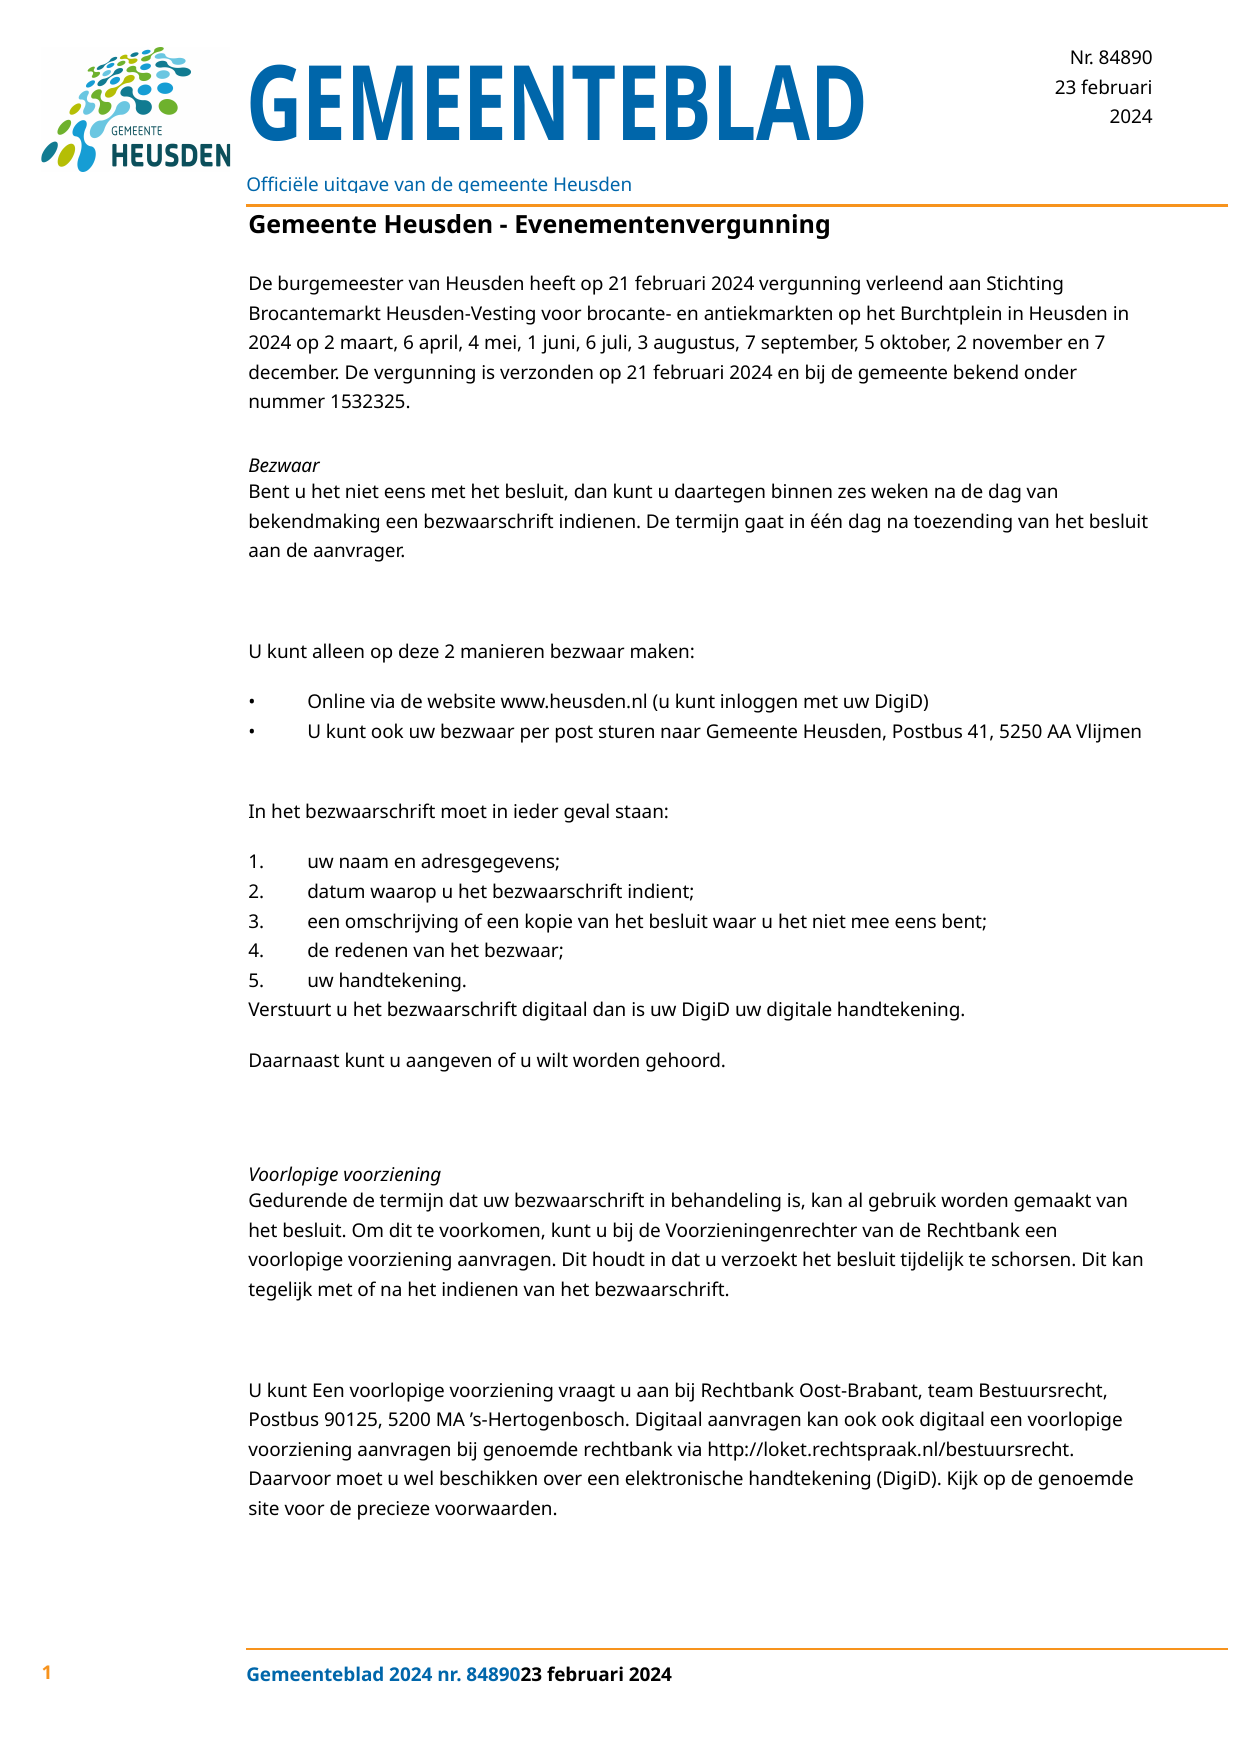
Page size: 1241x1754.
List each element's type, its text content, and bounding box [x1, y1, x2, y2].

list uw handtekening. [248, 967, 1152, 993]
text Gemeente Heusden - Evenementenvergunning [248, 207, 1152, 241]
list uw naam en adresgegevens; [248, 849, 1152, 874]
text Gedurende de termijn dat uw bezwaarschrift in behandeling is, kan al gebruik worden gemaakt van het besluit. Om dit te voorkomen, kunt u bij de Voorzieningenrechter van de Rechtbank een voorlopige voorziening aanvragen. Dit houdt in dat u verzoekt het besluit tijdelijk te schorsen. Dit kan tegelijk met of na het indienen van het bezwaarschrift. [248, 1187, 1152, 1302]
text In het bezwaarschrift moet in ieder geval staan: [248, 798, 1152, 824]
text Verstuurt u het bezwaarschrift digitaal dan is uw DigiD uw digitale handtekening. [248, 997, 1152, 1022]
list datum waarop u het bezwaarschrift indient; [248, 878, 1152, 904]
text U kunt Een voorlopige voorziening vraagt u aan bij Rechtbank Oost-Brabant, team Bestuursrecht, Postbus 90125, 5200 MA ’s-Hertogenbosch. Digitaal aanvragen kan ook ook digitaal een voorlopige voorziening aanvragen bij genoemde rechtbank via http://loket.rechtspraak.nl/bestuursrecht. Daarvoor moet u wel beschikken over een elektronische handtekening (DigiD). Kijk op de genoemde site voor de precieze voorwaarden. [248, 1377, 1152, 1521]
picture [41, 47, 231, 172]
list een omschrijving of een kopie van het besluit waar u het niet mee eens bent; [248, 908, 1152, 934]
text Daarnaast kunt u aangeven of u wilt worden gehoord. [248, 1047, 1152, 1073]
text Voorlopige voorziening [248, 1161, 1152, 1187]
text Bent u het niet eens met het besluit, dan kunt u daartegen binnen zes weken na de dag van bekendmaking een bezwaarschrift indienen. De termijn gaat in één dag na toezending van het besluit aan de aanvrager. [248, 478, 1152, 563]
text Bezwaar [248, 453, 1152, 478]
list de redenen van het bezwaar; [248, 937, 1152, 963]
text U kunt alleen op deze 2 manieren bezwaar maken: [248, 638, 1152, 664]
list Online via de website www.heusden.nl (u kunt inloggen met uw DigiD) [248, 689, 1152, 714]
text De burgemeester van Heusden heeft op 21 februari 2024 vergunning verleend aan Stichting Brocantemarkt Heusden-Vesting voor brocante- en antiekmarkten op het Burchtplein in Heusden in 2024 op 2 maart, 6 april, 4 mei, 1 juni, 6 juli, 3 augustus, 7 september, 5 oktober, 2 november en 7 december. De vergunning is verzonden op 21 februari 2024 en bij de gemeente bekend onder nummer 1532325. [248, 270, 1152, 414]
list U kunt ook uw bezwaar per post sturen naar Gemeente Heusden, Postbus 41, 5250 AA Vlijmen [248, 718, 1152, 744]
